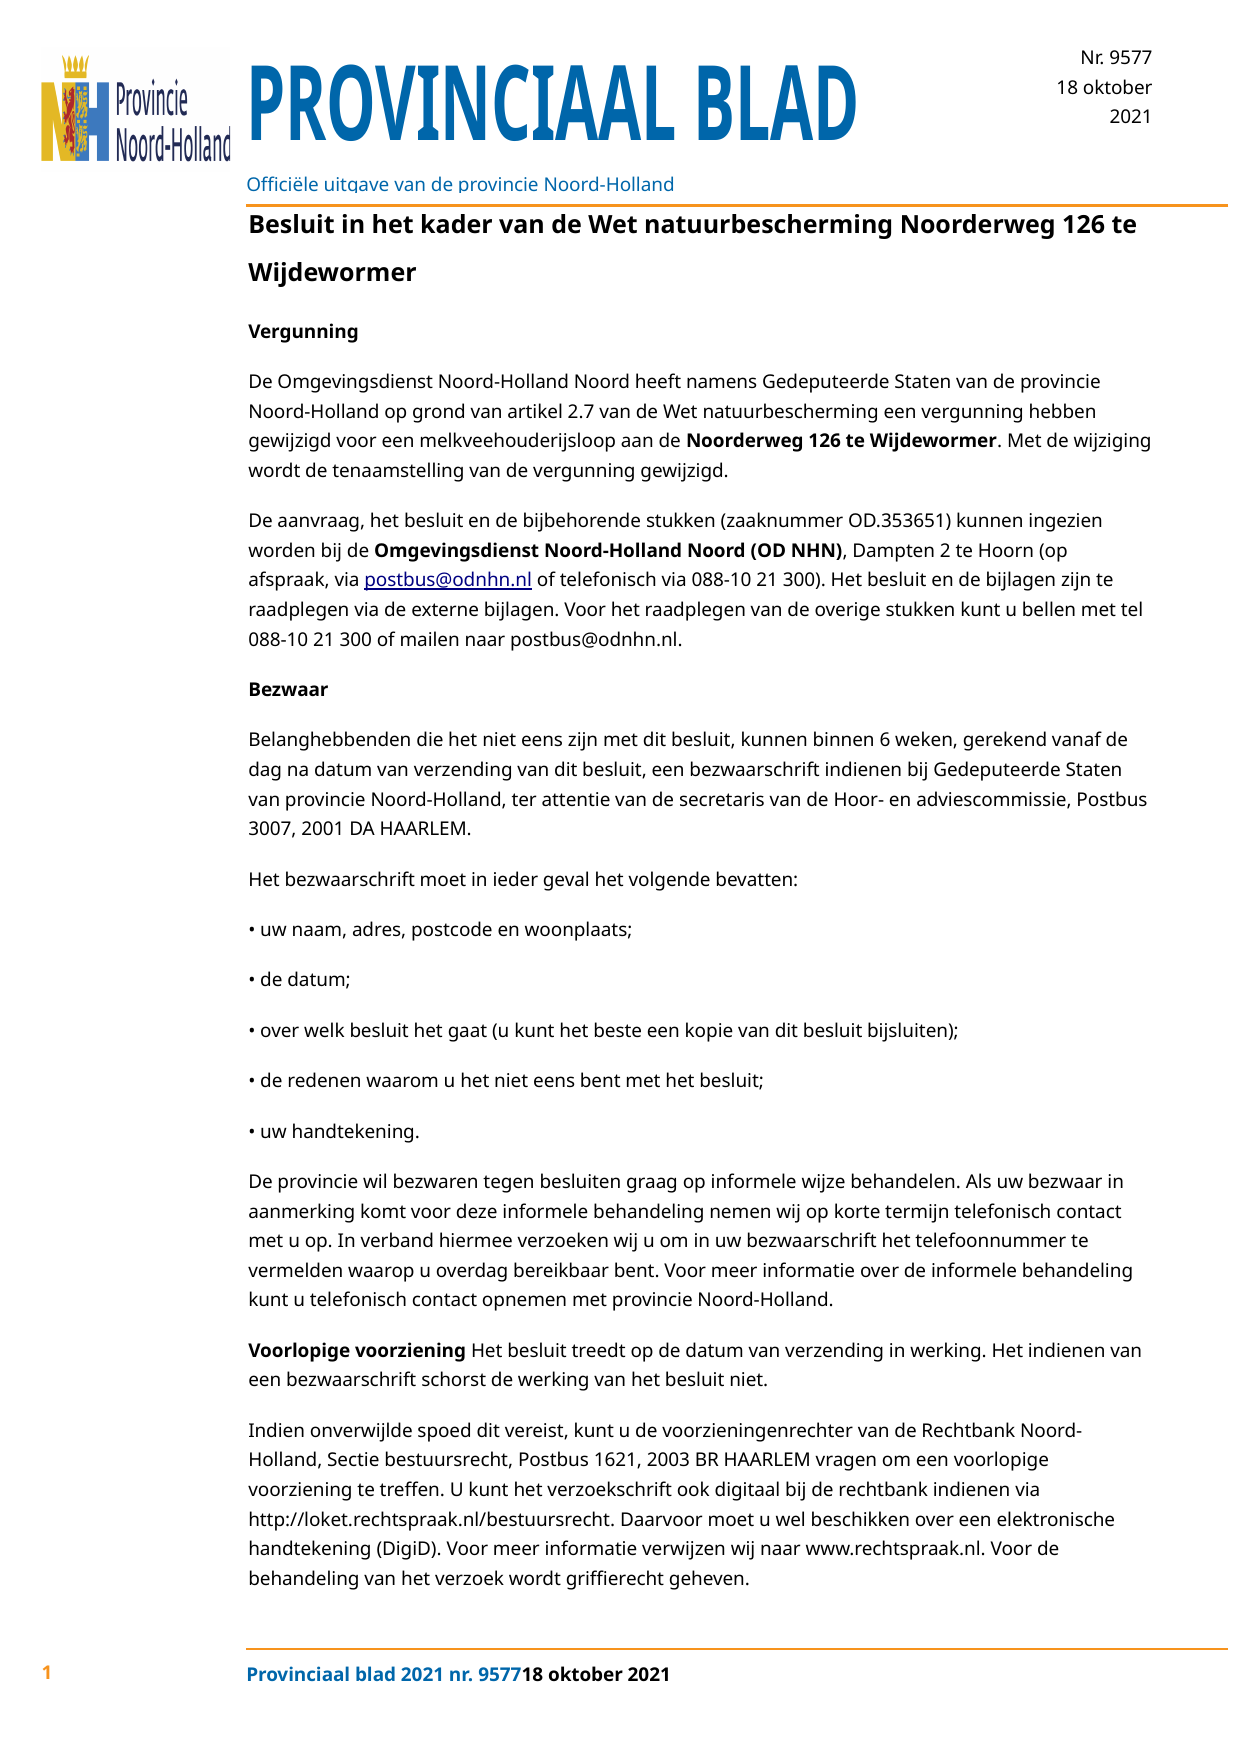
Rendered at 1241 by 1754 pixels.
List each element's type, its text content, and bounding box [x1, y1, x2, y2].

text • uw handtekening. [248, 1118, 1152, 1144]
text Indien onverwijlde spoed dit vereist, kunt u de voorzieningenrechter van de Rechtbank Noord-Holland, Sectie bestuursrecht, Postbus 1621, 2003 BR HAARLEM vragen om een voorlopige voorziening te treffen. U kunt het verzoekschrift ook digitaal bij de rechtbank indienen via http://loket.rechtspraak.nl/bestuursrecht. Daarvoor moet u wel beschikken over een elektronische handtekening (DigiD). Voor meer informatie verwijzen wij naar www.rechtspraak.nl. Voor de behandeling van het verzoek wordt griffierecht geheven. [248, 1417, 1152, 1591]
text Besluit in het kader van de Wet natuurbescherming Noorderweg 126 te Wijdewormer [248, 207, 1152, 288]
text Voorlopige voorziening Het besluit treedt op de datum van verzending in werking. Het indienen van een bezwaarschrift schorst de werking van het besluit niet. [248, 1337, 1152, 1392]
text • de datum; [248, 967, 1152, 992]
text Bezwaar [248, 676, 1152, 702]
text Belanghebbenden die het niet eens zijn met dit besluit, kunnen binnen 6 weken, gerekend vanaf de dag na datum van verzending van dit besluit, een bezwaarschrift indienen bij Gedeputeerde Staten van provincie Noord-Holland, ter attentie van de secretaris van de Hoor- en adviescommissie, Postbus 3007, 2001 DA HAARLEM. [248, 727, 1152, 841]
text De Omgevingsdienst Noord-Holland Noord heeft namens Gedeputeerde Staten van de provincie Noord-Holland op grond van artikel 2.7 van de Wet natuurbescherming een vergunning hebben gewijzigd voor een melkveehouderijsloop aan de Noorderweg 126 te Wijdewormer. Met de wijziging wordt de tenaamstelling van de vergunning gewijzigd. [248, 368, 1152, 483]
text • de redenen waarom u het niet eens bent met het besluit; [248, 1067, 1152, 1093]
picture [41, 47, 231, 172]
text Vergunning [248, 318, 1152, 344]
text Het bezwaarschrift moet in ieder geval het volgende bevatten: [248, 866, 1152, 892]
text • over welk besluit het gaat (u kunt het beste een kopie van dit besluit bijsluiten); [248, 1017, 1152, 1043]
text De aanvraag, het besluit en de bijbehorende stukken (zaaknummer OD.353651) kunnen ingezien worden bij de Omgevingsdienst Noord-Holland Noord (OD NHN), Dampten 2 te Hoorn (op afspraak, via postbus@odnhn.nl of telefonisch via 088-10 21 300). Het besluit en de bijlagen zijn te raadplegen via de externe bijlagen. Voor het raadplegen van de overige stukken kunt u bellen met tel 088-10 21 300 of mailen naar postbus@odnhn.nl. [248, 507, 1152, 652]
text De provincie wil bezwaren tegen besluiten graag op informele wijze behandelen. Als uw bezwaar in aanmerking komt voor deze informele behandeling nemen wij op korte termijn telefonisch contact met u op. In verband hiermee verzoeken wij u om in uw bezwaarschrift het telefoonnummer te vermelden waarop u overdag bereikbaar bent. Voor meer informatie over de informele behandeling kunt u telefonisch contact opnemen met provincie Noord-Holland. [248, 1168, 1152, 1312]
text • uw naam, adres, postcode en woonplaats; [248, 916, 1152, 942]
